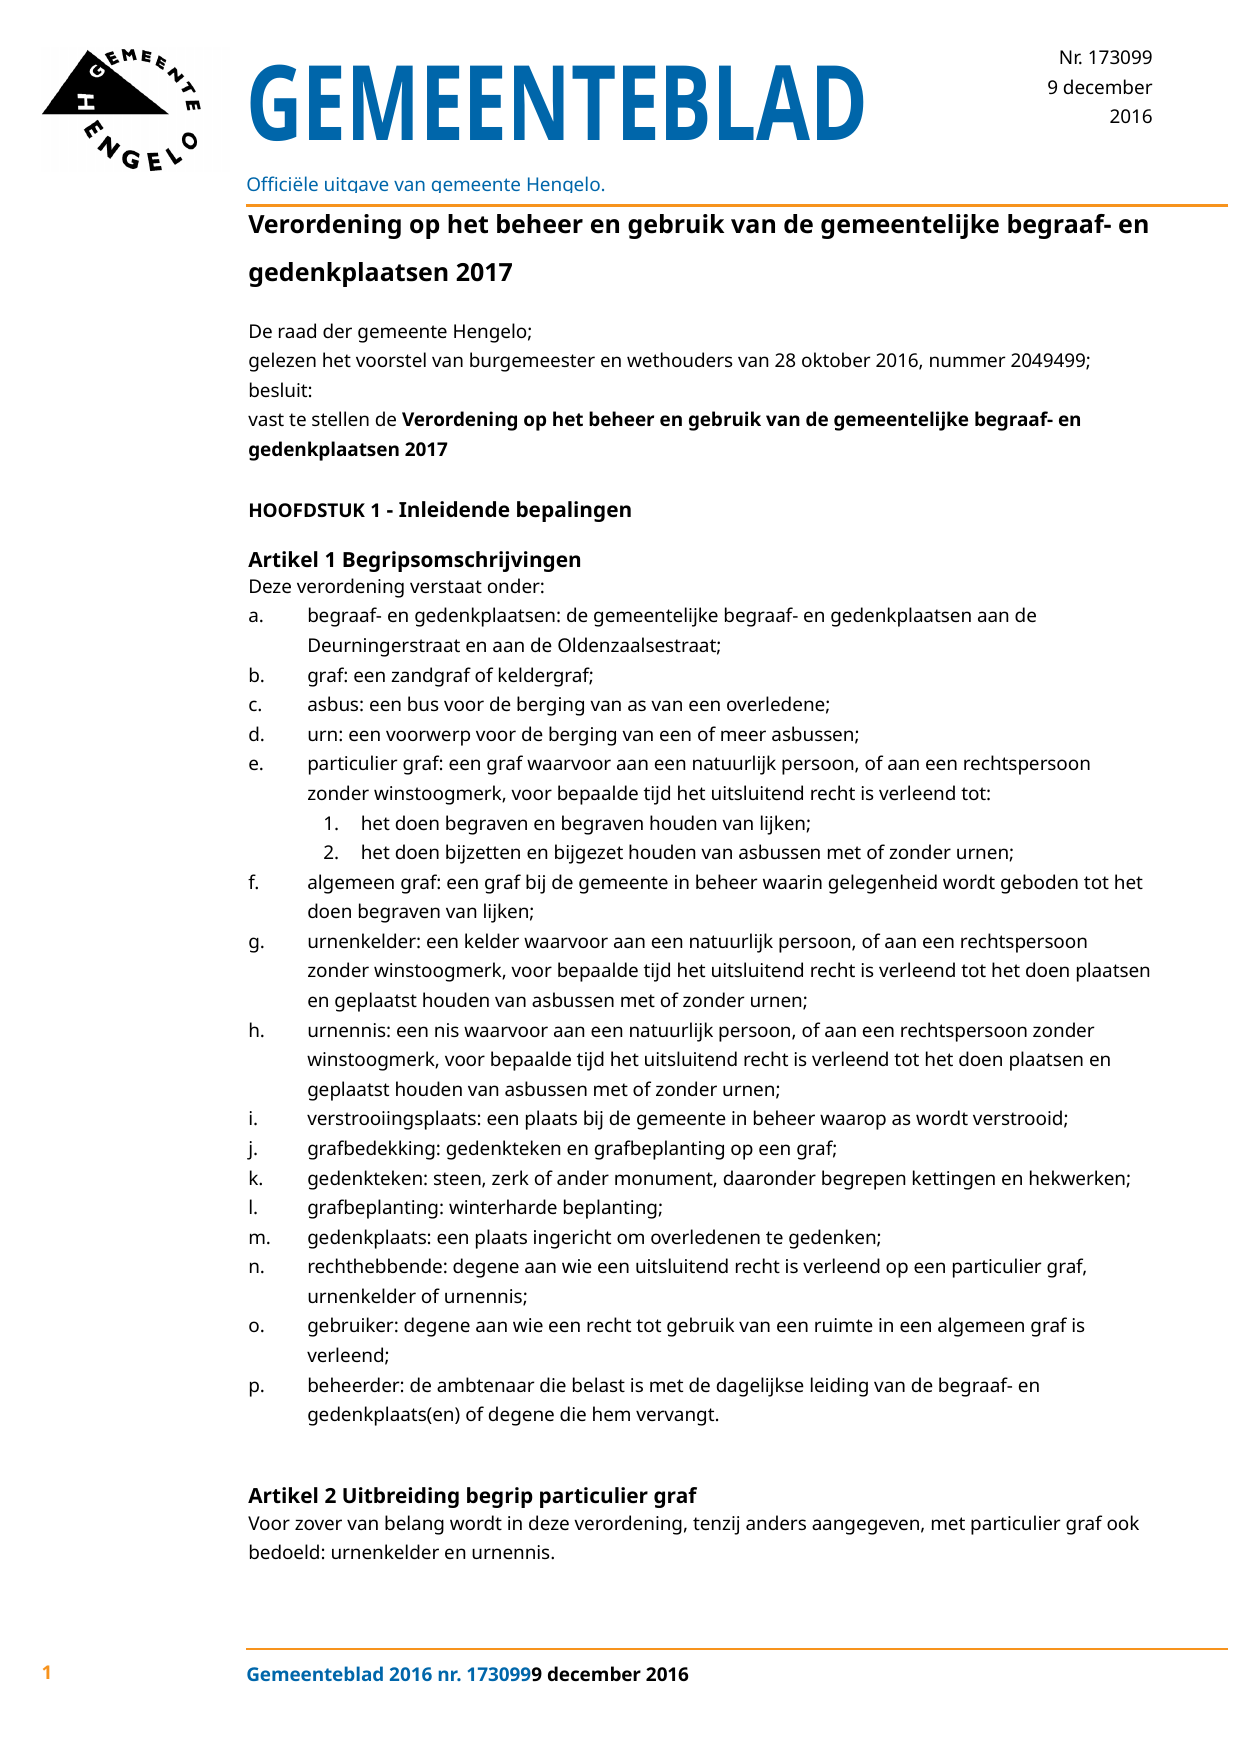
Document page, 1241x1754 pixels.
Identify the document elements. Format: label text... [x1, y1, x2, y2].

text besluit: [248, 377, 1152, 403]
list grafbeplanting: winterharde beplanting; [248, 1194, 1152, 1220]
text Artikel 1 Begripsomschrijvingen [248, 545, 1152, 573]
text Artikel 2 Uitbreiding begrip particulier graf [248, 1481, 1152, 1510]
list grafbedekking: gedenkteken en grafbeplanting op een graf; [248, 1135, 1152, 1161]
list urn: een voorwerp voor de berging van een of meer asbussen; [248, 721, 1152, 747]
list gedenkteken: steen, zerk of ander monument, daaronder begrepen kettingen en hekwerken; [248, 1165, 1152, 1191]
text gelezen het voorstel van burgemeester en wethouders van 28 oktober 2016, nummer 2049499; [248, 347, 1152, 373]
list verstrooiingsplaats: een plaats bij de gemeente in beheer waarop as wordt verstrooid; [248, 1106, 1152, 1131]
list rechthebbende: degene aan wie een uitsluitend recht is verleend op een particulier graf, urnenkelder of urnennis; [248, 1253, 1152, 1309]
list het doen bijzetten en bijgezet houden van asbussen met of zonder urnen; [323, 839, 1152, 865]
list urnennis: een nis waarvoor aan een natuurlijk persoon, of aan een rechtspersoon zonder winstoogmerk, voor bepaalde tijd het uitsluitend recht is verleend tot het doen plaatsen en geplaatst houden van asbussen met of zonder urnen; [248, 1017, 1152, 1102]
text Verordening op het beheer en gebruik van de gemeentelijke begraaf- en gedenkplaatsen 2017 [248, 207, 1152, 288]
text Deze verordening verstaat onder: [248, 573, 1152, 599]
list urnenkelder: een kelder waarvoor aan een natuurlijk persoon, of aan een rechtspersoon zonder winstoogmerk, voor bepaalde tijd het uitsluitend recht is verleend tot het doen plaatsen en geplaatst houden van asbussen met of zonder urnen; [248, 928, 1152, 1013]
text HOOFDSTUK 1 - Inleidende bepalingen [248, 495, 1152, 524]
list beheerder: de ambtenaar die belast is met de dagelijkse leiding van de begraaf- en gedenkplaats(en) of degene die hem vervangt. [248, 1372, 1152, 1427]
list graf: een zandgraf of keldergraf; [248, 662, 1152, 688]
list algemeen graf: een graf bij de gemeente in beheer waarin gelegenheid wordt geboden tot het doen begraven van lijken; [248, 869, 1152, 924]
list gedenkplaats: een plaats ingericht om overledenen te gedenken; [248, 1224, 1152, 1250]
list particulier graf: een graf waarvoor aan een natuurlijk persoon, of aan een rechtspersoon zonder winstoogmerk, voor bepaalde tijd het uitsluitend recht is verleend tot: [248, 751, 1152, 806]
text De raad der gemeente Hengelo; [248, 318, 1152, 344]
list het doen begraven en begraven houden van lijken; [323, 810, 1152, 836]
text vast te stellen de Verordening op het beheer en gebruik van de gemeentelijke begraaf- en gedenkplaatsen 2017 [248, 407, 1152, 462]
list gebruiker: degene aan wie een recht tot gebruik van een ruimte in een algemeen graf is verleend; [248, 1313, 1152, 1368]
picture [41, 47, 231, 172]
list asbus: een bus voor de berging van as van een overledene; [248, 691, 1152, 717]
list begraaf- en gedenkplaatsen: de gemeentelijke begraaf- en gedenkplaatsen aan de Deurningerstraat en aan de Oldenzaalsestraat; [248, 603, 1152, 658]
text Voor zover van belang wordt in deze verordening, tenzij anders aangegeven, met particulier graf ook bedoeld: urnenkelder en urnennis. [248, 1510, 1152, 1565]
